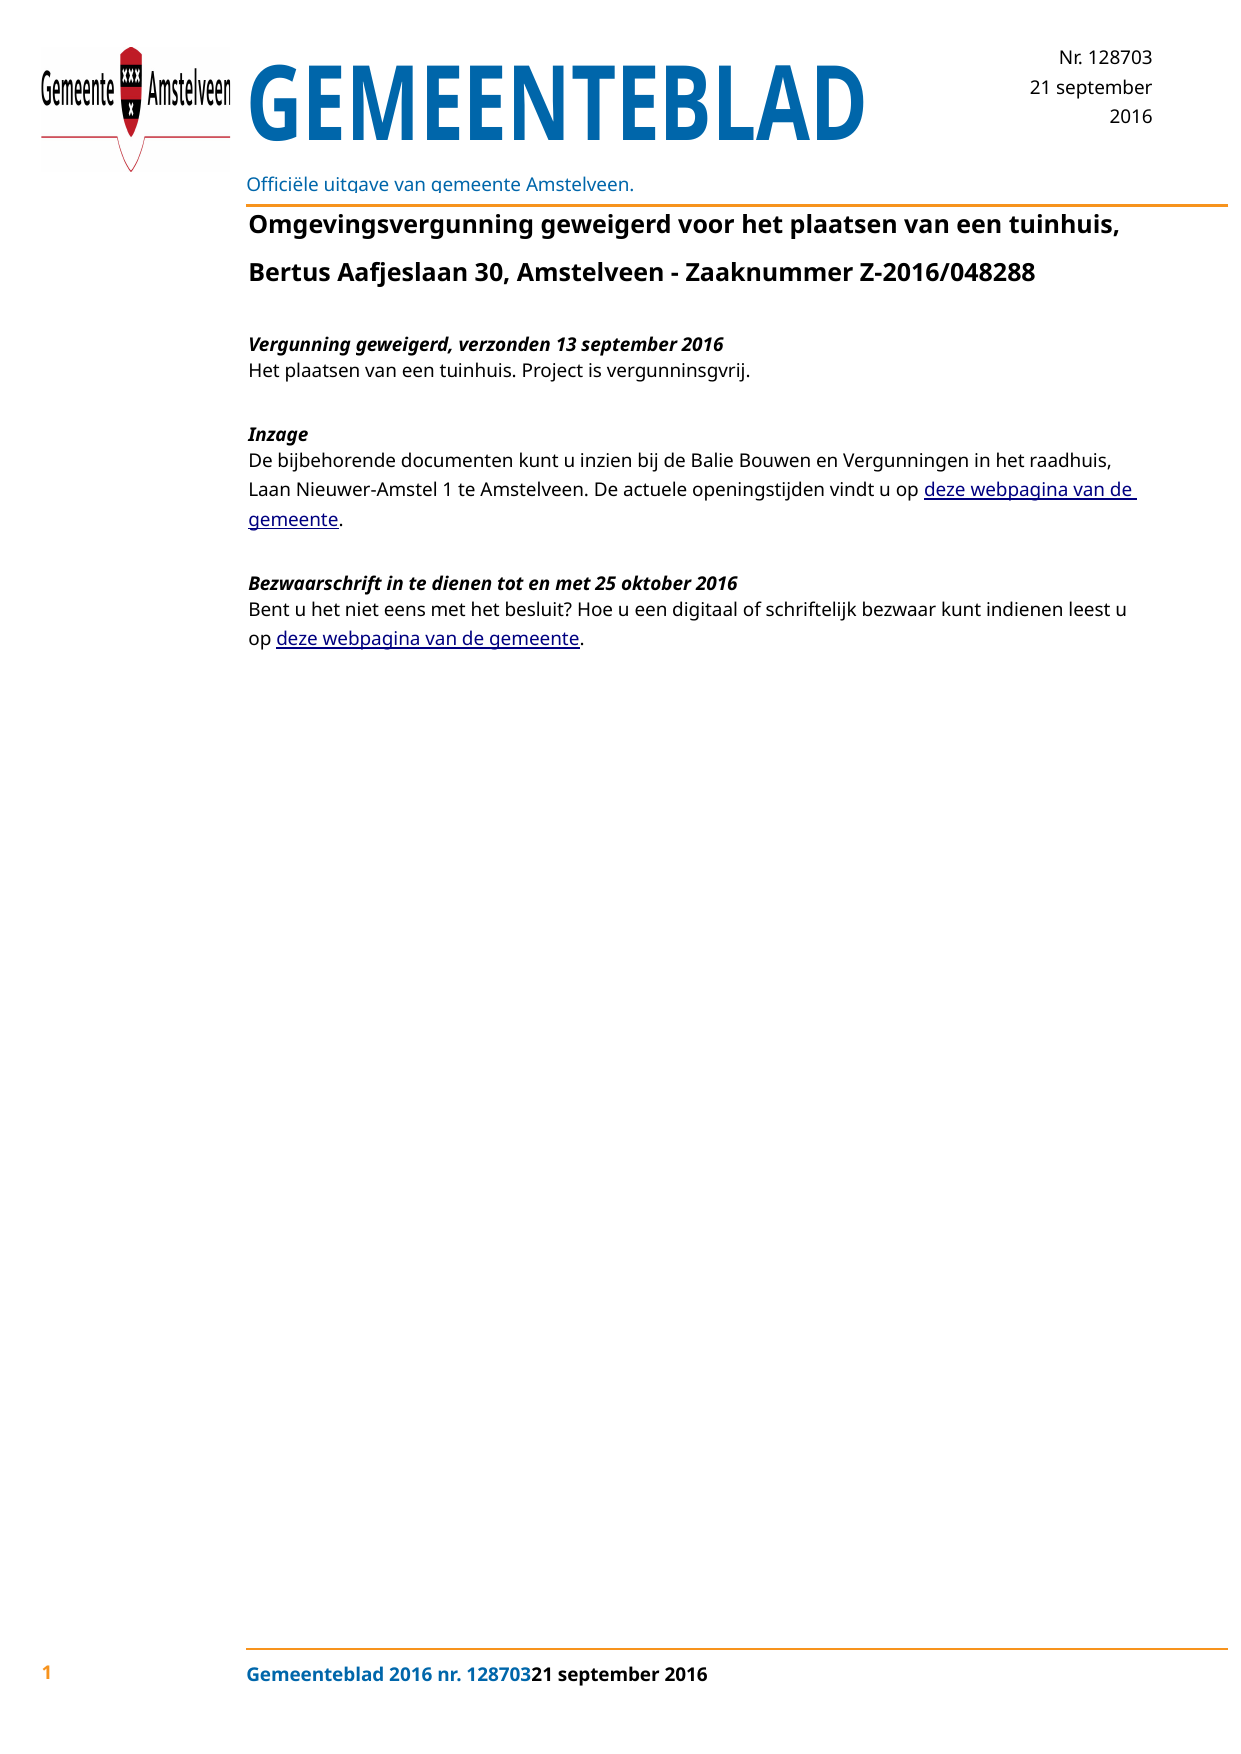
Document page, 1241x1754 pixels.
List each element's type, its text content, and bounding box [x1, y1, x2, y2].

text Vergunning geweigerd, verzonden 13 september 2016 [248, 331, 1152, 357]
text De bijbehorende documenten kunt u inzien bij de Balie Bouwen en Vergunningen in het raadhuis, Laan Nieuwer-Amstel 1 te Amstelveen. De actuele openingstijden vindt u op deze webpagina van de gemeente. [248, 447, 1152, 532]
text Inzage [248, 421, 1152, 447]
text Het plaatsen van een tuinhuis. Project is vergunninsgvrij. [248, 357, 1152, 383]
picture [41, 47, 231, 172]
text Bent u het niet eens met het besluit? Hoe u een digitaal of schriftelijk bezwaar kunt indienen leest u op deze webpagina van de gemeente. [248, 596, 1152, 651]
text Bezwaarschrift in te dienen tot en met 25 oktober 2016 [248, 570, 1152, 596]
text Omgevingsvergunning geweigerd voor het plaatsen van een tuinhuis, Bertus Aafjeslaan 30, Amstelveen - Zaaknummer Z-2016/048288 [248, 207, 1152, 288]
